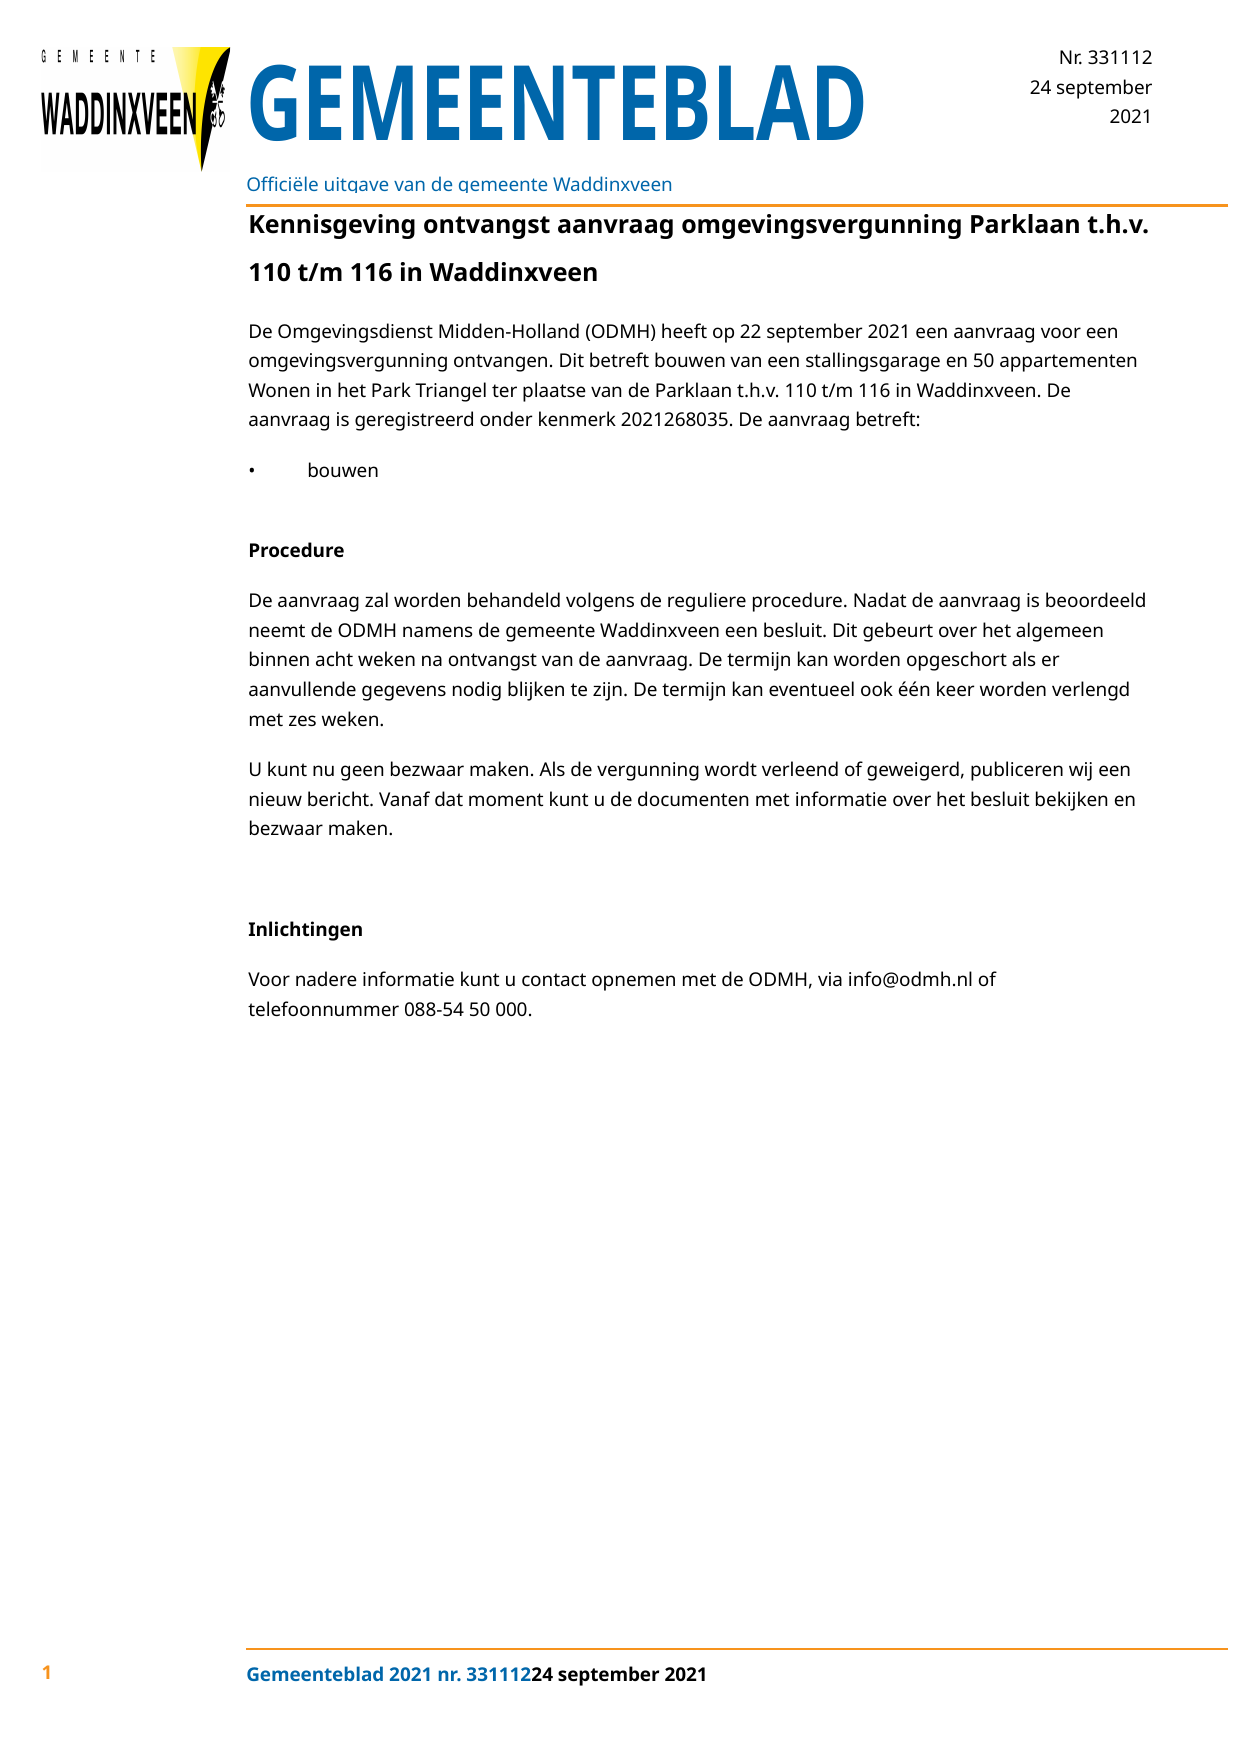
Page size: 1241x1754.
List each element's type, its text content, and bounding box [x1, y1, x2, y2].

picture [41, 47, 231, 172]
text Kennisgeving ontvangst aanvraag omgevingsvergunning Parklaan t.h.v. 110 t/m 116 in Waddinxveen [248, 207, 1152, 288]
text Voor nadere informatie kunt u contact opnemen met de ODMH, via info@odmh.nl of telefoonnummer 088-54 50 000. [248, 967, 1152, 1022]
text U kunt nu geen bezwaar maken. Als de vergunning wordt verleend of geweigerd, publiceren wij een nieuw bericht. Vanaf dat moment kunt u de documenten met informatie over het besluit bekijken en bezwaar maken. [248, 756, 1152, 841]
text Procedure [248, 537, 1152, 563]
text De Omgevingsdienst Midden-Holland (ODMH) heeft op 22 september 2021 een aanvraag voor een omgevingsvergunning ontvangen. Dit betreft bouwen van een stallingsgarage en 50 appartementen Wonen in het Park Triangel ter plaatse van de Parklaan t.h.v. 110 t/m 116 in Waddinxveen. De aanvraag is geregistreerd onder kenmerk 2021268035. De aanvraag betreft: [248, 318, 1152, 432]
list bouwen [248, 457, 1152, 483]
text De aanvraag zal worden behandeld volgens de reguliere procedure. Nadat de aanvraag is beoordeeld neemt de ODMH namens de gemeente Waddinxveen een besluit. Dit gebeurt over het algemeen binnen acht weken na ontvangst van de aanvraag. De termijn kan worden opgeschort als er aanvullende gegevens nodig blijken te zijn. De termijn kan eventueel ook één keer worden verlengd met zes weken. [248, 587, 1152, 732]
text Inlichtingen [248, 916, 1152, 942]
